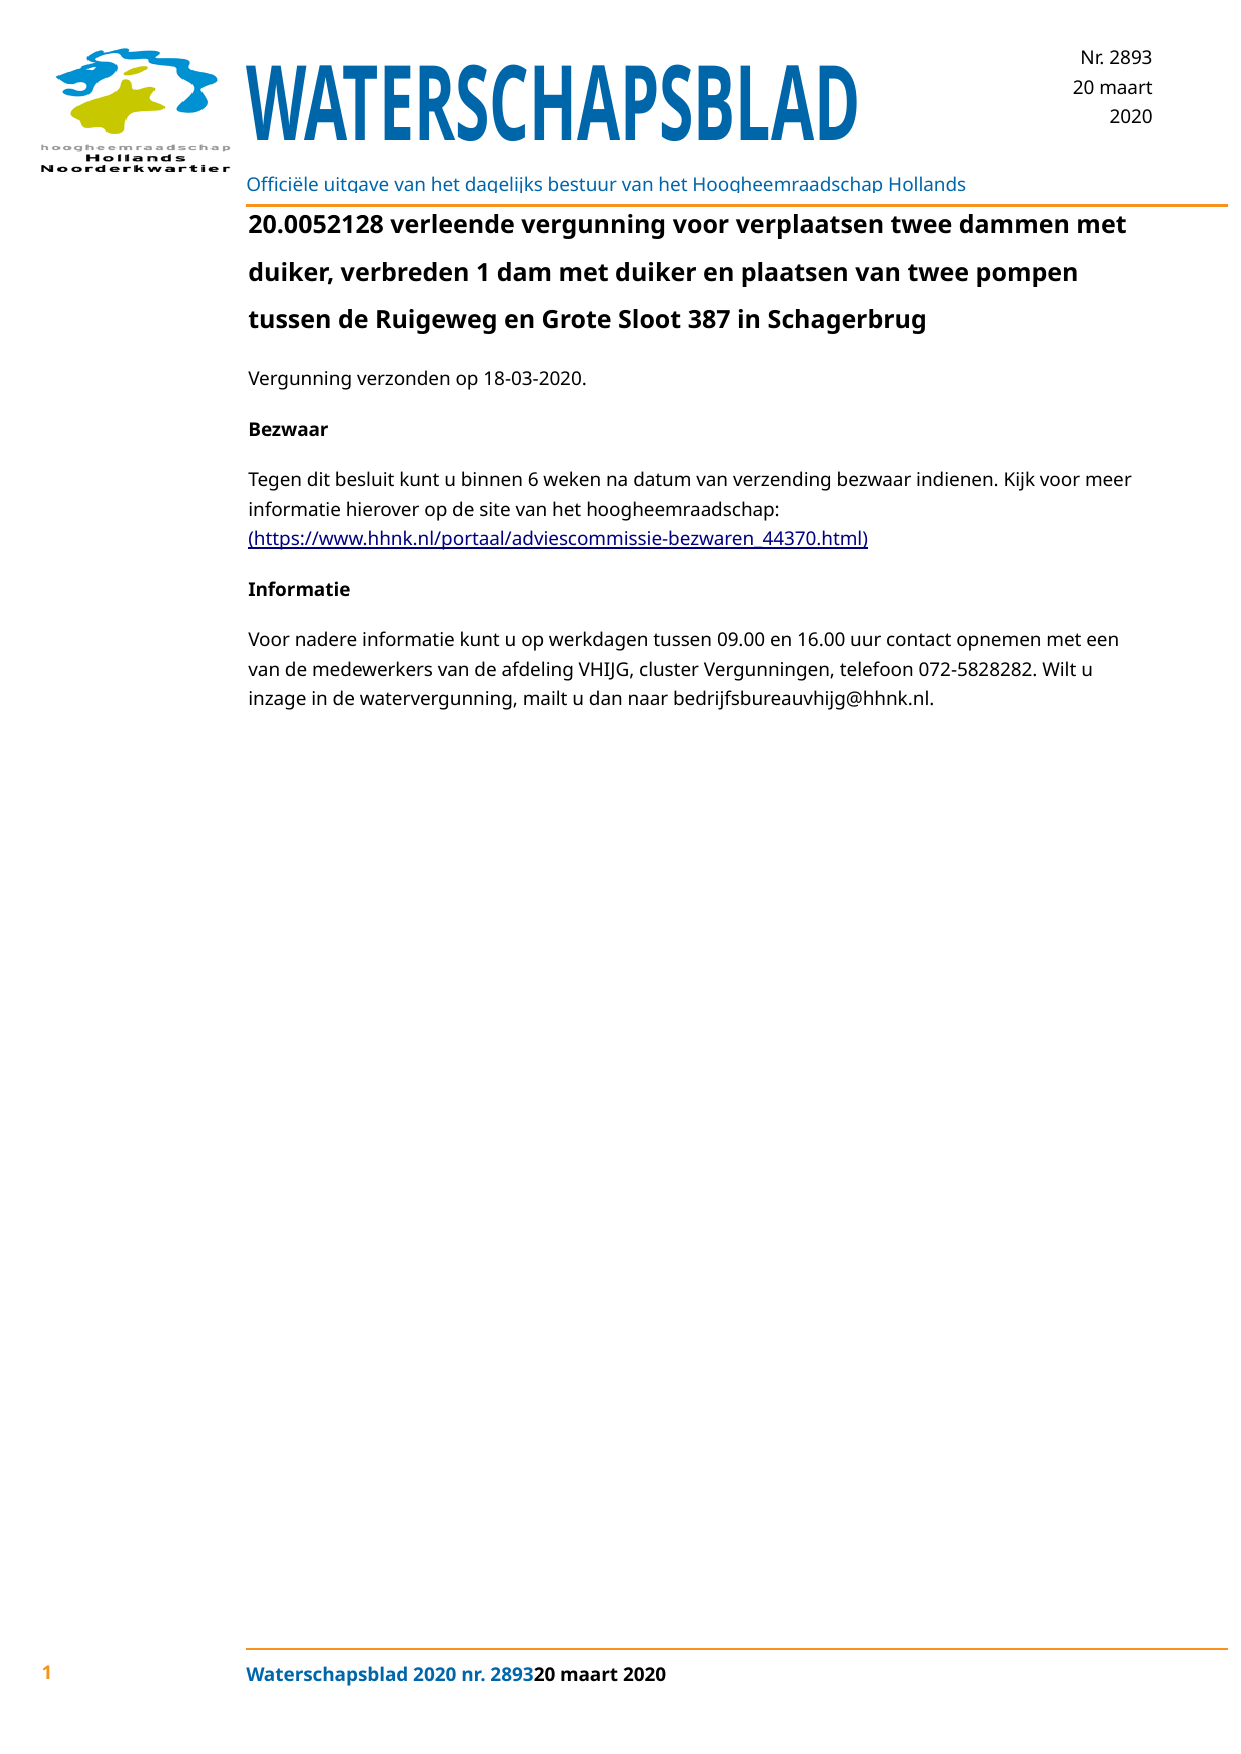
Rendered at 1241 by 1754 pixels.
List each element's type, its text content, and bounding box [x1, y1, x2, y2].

text Voor nadere informatie kunt u op werkdagen tussen 09.00 en 16.00 uur contact opnemen met een van de medewerkers van de afdeling VHIJG, cluster Vergunningen, telefoon 072-5828282. Wilt u inzage in de watervergunning, mailt u dan naar bedrijfsbureauvhijg@hhnk.nl. [248, 626, 1152, 711]
text Bezwaar [248, 416, 1152, 442]
text Vergunning verzonden op 18-03-2020. [248, 366, 1152, 391]
text Tegen dit besluit kunt u binnen 6 weken na datum van verzending bezwaar indienen. Kijk voor meer informatie hierover op de site van het hoogheemraadschap: (https://www.hhnk.nl/portaal/adviescommissie-bezwaren_44370.html) [248, 466, 1152, 551]
text 20.0052128 verleende vergunning voor verplaatsen twee dammen met duiker, verbreden 1 dam met duiker en plaatsen van twee pompen tussen de Ruigeweg en Grote Sloot 387 in Schagerbrug [248, 207, 1152, 336]
picture [41, 47, 231, 172]
text Informatie [248, 576, 1152, 602]
